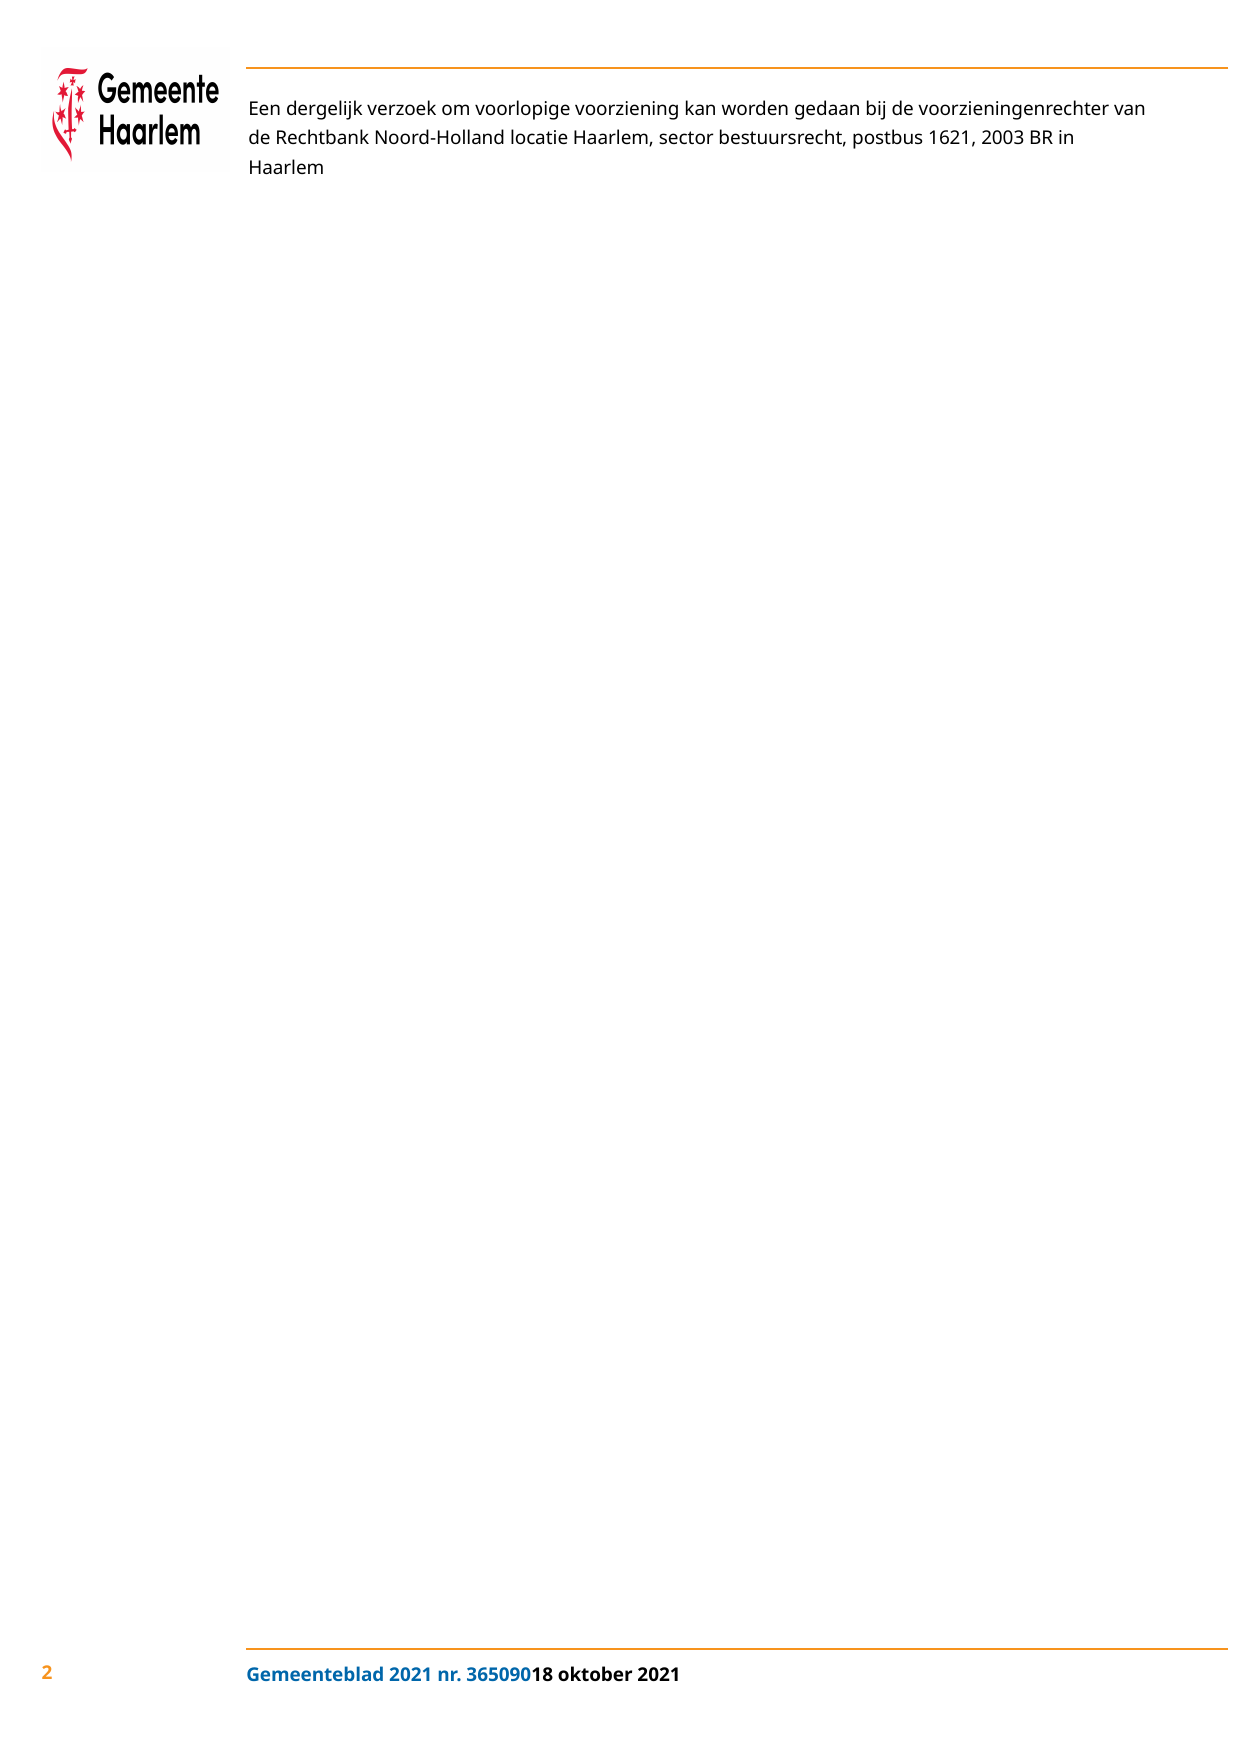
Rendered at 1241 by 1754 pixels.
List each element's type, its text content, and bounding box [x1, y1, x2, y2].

picture [41, 47, 231, 172]
text Een dergelijk verzoek om voorlopige voorziening kan worden gedaan bij de voorzieningenrechter van de Rechtbank Noord-Holland locatie Haarlem, sector bestuursrecht, postbus 1621, 2003 BR in Haarlem [248, 95, 1152, 180]
